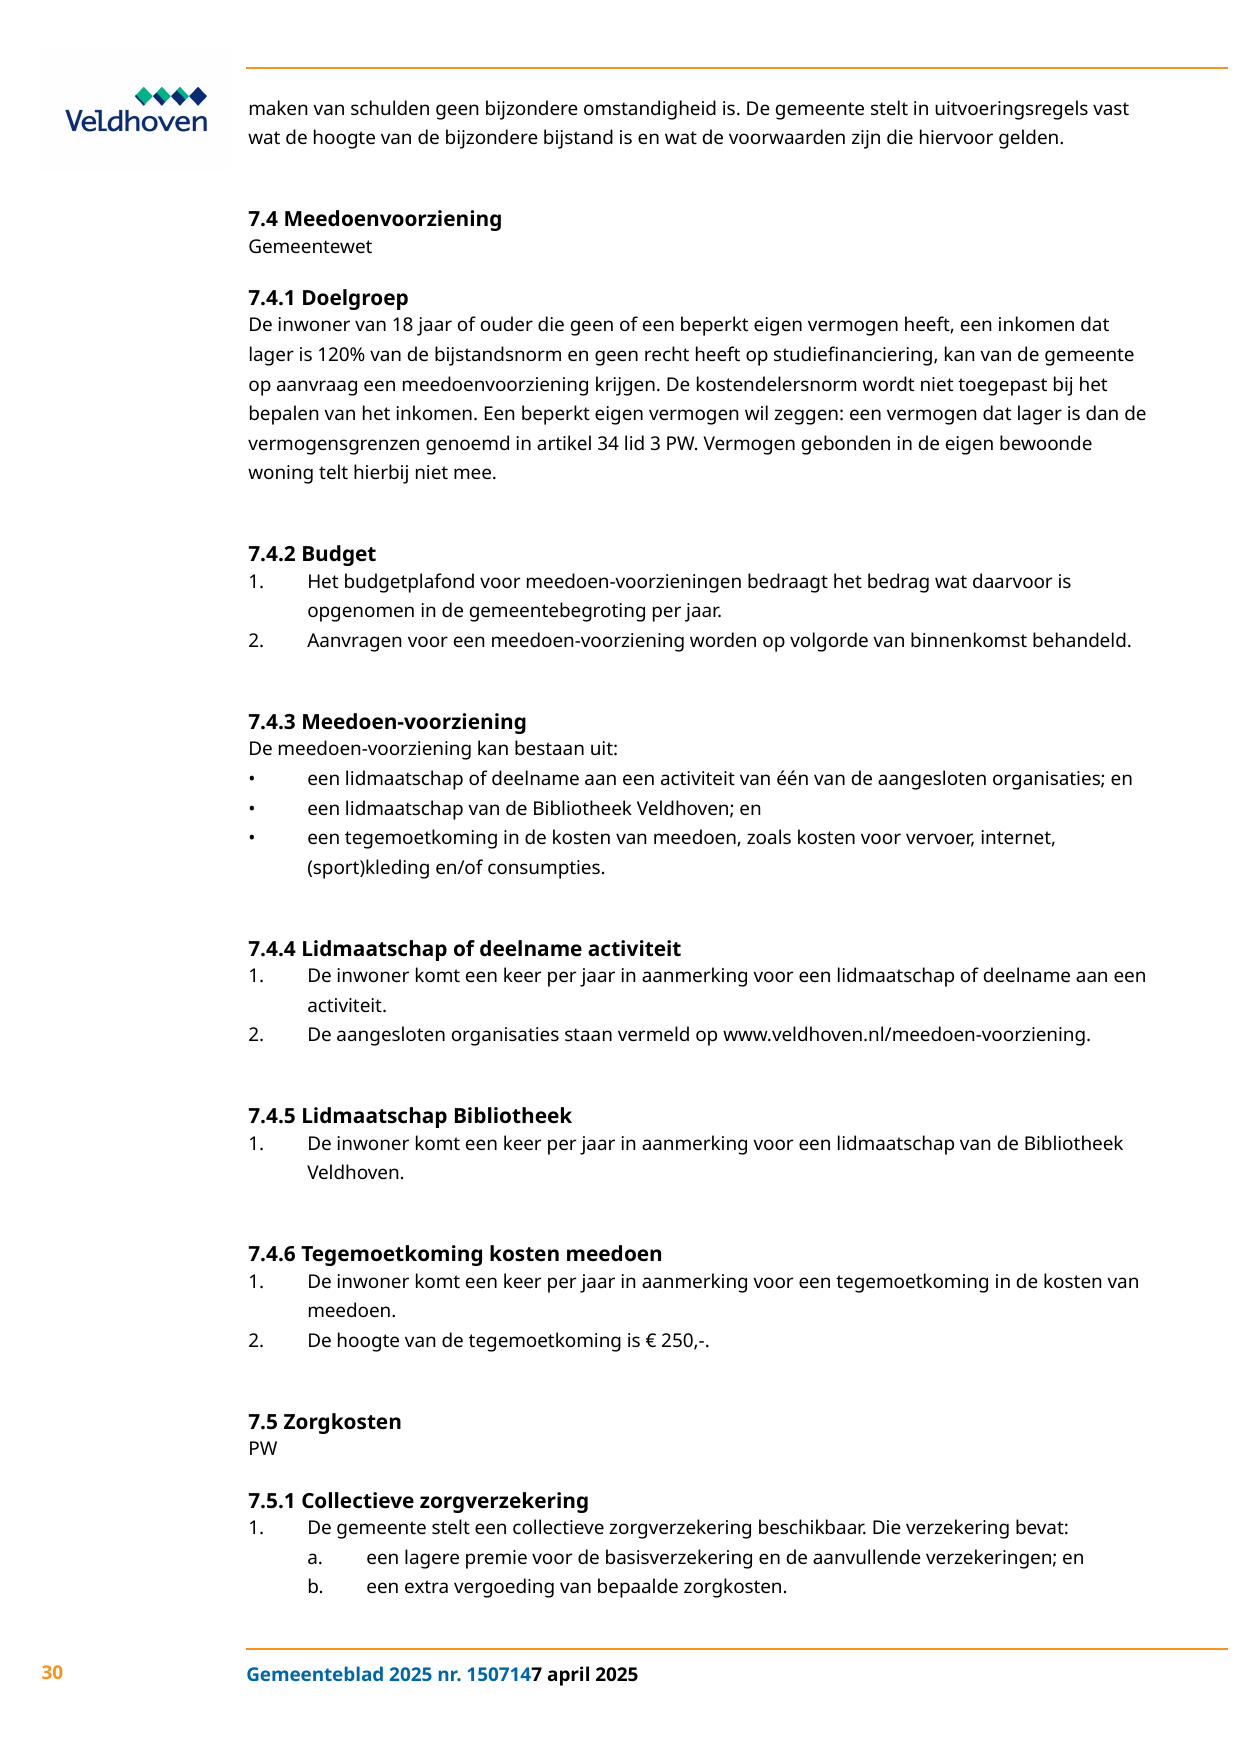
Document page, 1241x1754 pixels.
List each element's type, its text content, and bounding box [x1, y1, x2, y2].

text De inwoner van 18 jaar of ouder die geen of een beperkt eigen vermogen heeft, een inkomen dat lager is 120% van de bijstandsnorm en geen recht heeft op studiefinanciering, kan van de gemeente op aanvraag een meedoenvoorziening krijgen. De kostendelersnorm wordt niet toegepast bij het bepalen van het inkomen. Een beperkt eigen vermogen wil zeggen: een vermogen dat lager is dan de vermogensgrenzen genoemd in artikel 34 lid 3 PW. Vermogen gebonden in de eigen bewoonde woning telt hierbij niet mee. [248, 312, 1152, 485]
list De inwoner komt een keer per jaar in aanmerking voor een lidmaatschap van de Bibliotheek Veldhoven. [248, 1130, 1152, 1185]
list een lagere premie voor de basisverzekering en de aanvullende verzekeringen; en [307, 1544, 1152, 1570]
list De aangesloten organisaties staan vermeld op www.veldhoven.nl/meedoen-voorziening. [248, 1022, 1152, 1047]
text maken van schulden geen bijzondere omstandigheid is. De gemeente stelt in uitvoeringsregels vast wat de hoogte van de bijzondere bijstand is en wat de voorwaarden zijn die hiervoor gelden. [248, 95, 1152, 150]
text 7.4 Meedoenvoorziening [248, 204, 1152, 233]
text 7.4.4 Lidmaatschap of deelname activiteit [248, 934, 1152, 962]
text 7.4.5 Lidmaatschap Bibliotheek [248, 1102, 1152, 1130]
text 7.4.3 Meedoen-voorziening [248, 707, 1152, 736]
text 7.4.1 Doelgroep [248, 283, 1152, 312]
list De gemeente stelt een collectieve zorgverzekering beschikbaar. Die verzekering bevat: [248, 1514, 1152, 1540]
list een extra vergoeding van bepaalde zorgkosten. [307, 1574, 1152, 1599]
list Het budgetplafond voor meedoen-voorzieningen bedraagt het bedrag wat daarvoor is opgenomen in de gemeentebegroting per jaar. [248, 568, 1152, 623]
list een lidmaatschap of deelname aan een activiteit van één van de aangesloten organisaties; en [248, 765, 1152, 791]
list een tegemoetkoming in de kosten van meedoen, zoals kosten voor vervoer, internet, (sport)kleding en/of consumpties. [248, 824, 1152, 880]
text Gemeentewet [248, 233, 1152, 258]
list Aanvragen voor een meedoen-voorziening worden op volgorde van binnenkomst behandeld. [248, 627, 1152, 653]
list De hoogte van de tegemoetkoming is € 250,-. [248, 1327, 1152, 1353]
text 7.4.6 Tegemoetkoming kosten meedoen [248, 1239, 1152, 1268]
text 7.4.2 Budget [248, 539, 1152, 568]
list De inwoner komt een keer per jaar in aanmerking voor een tegemoetkoming in de kosten van meedoen. [248, 1268, 1152, 1323]
text PW [248, 1436, 1152, 1461]
list een lidmaatschap van de Bibliotheek Veldhoven; en [248, 795, 1152, 821]
text 7.5 Zorgkosten [248, 1407, 1152, 1436]
text 7.5.1 Collectieve zorgverzekering [248, 1486, 1152, 1514]
list De inwoner komt een keer per jaar in aanmerking voor een lidmaatschap of deelname aan een activiteit. [248, 962, 1152, 1018]
text De meedoen-voorziening kan bestaan uit: [248, 736, 1152, 761]
picture [41, 47, 231, 172]
